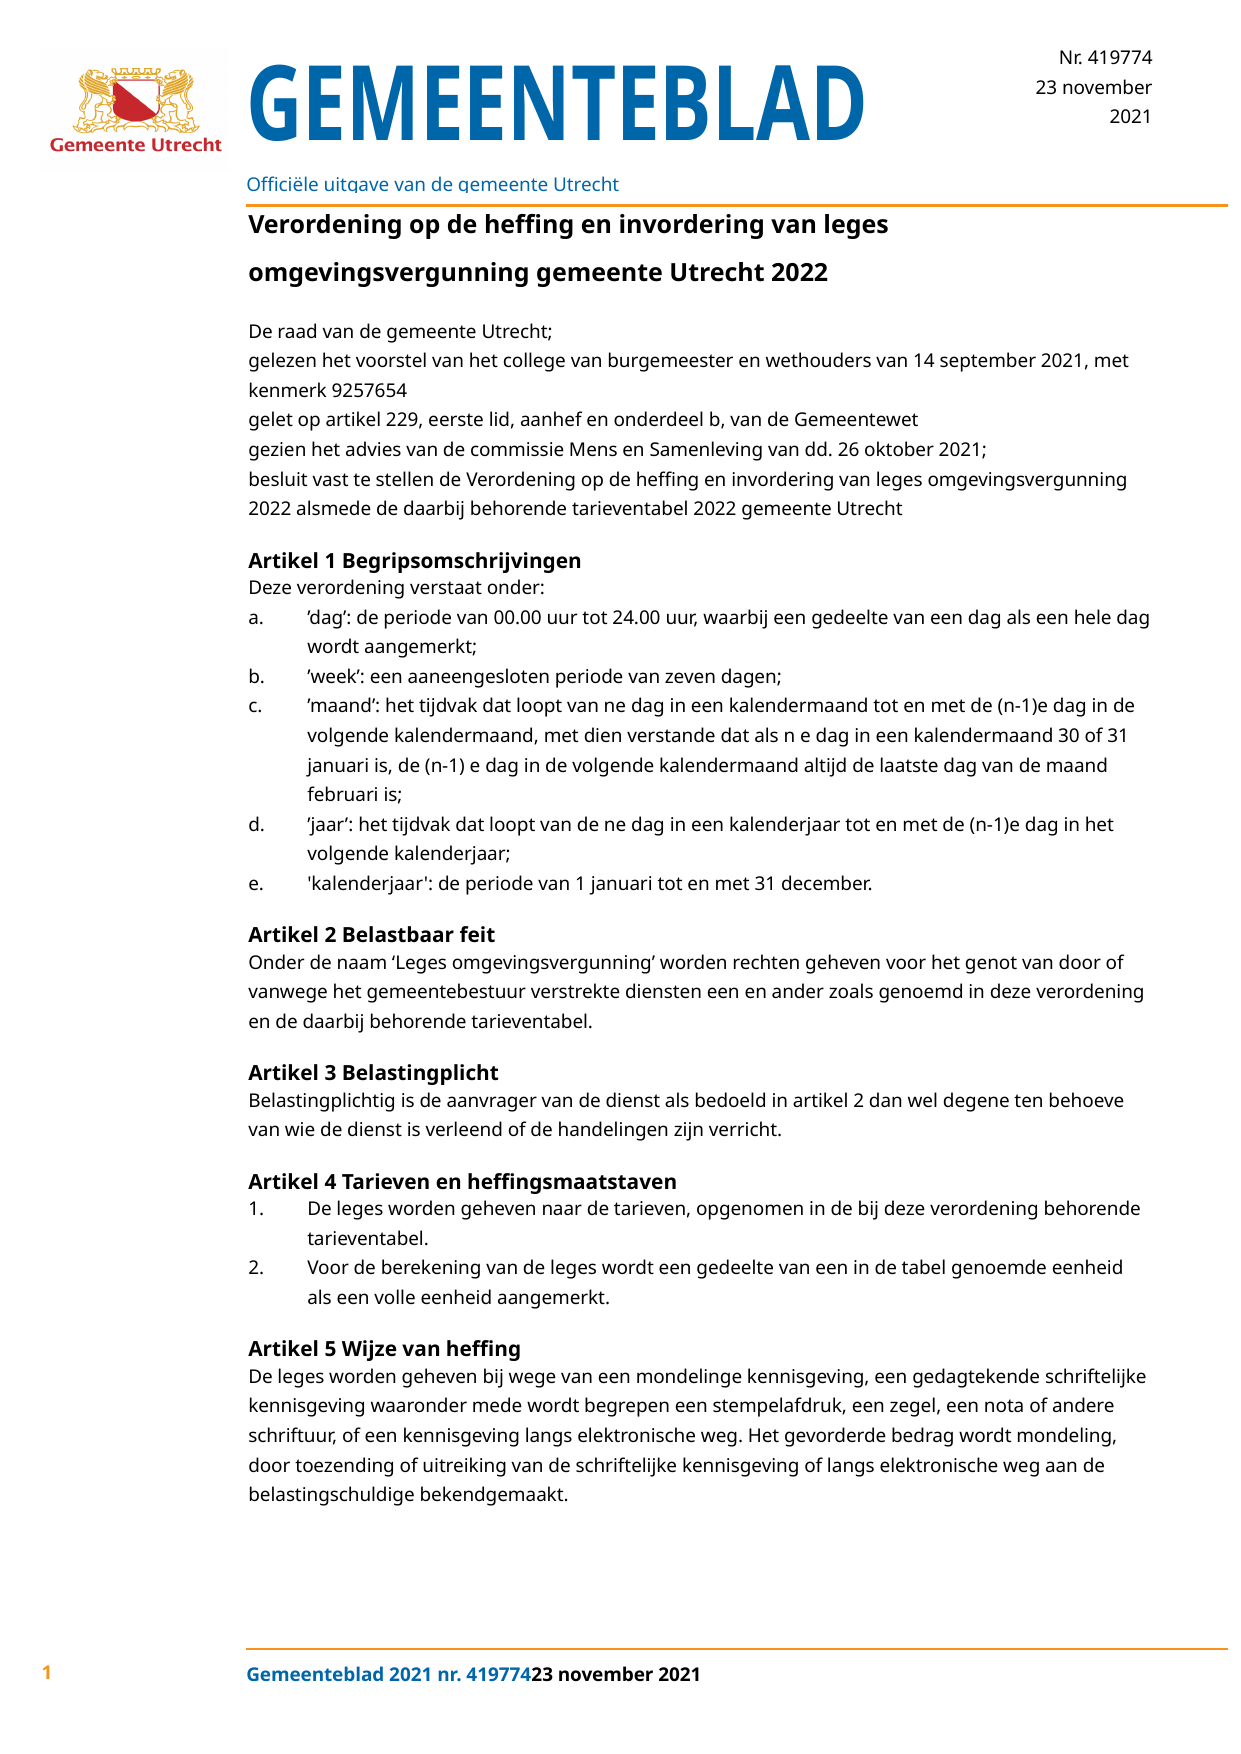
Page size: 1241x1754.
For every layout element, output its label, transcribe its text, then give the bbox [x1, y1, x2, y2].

text Artikel 2 Belastbaar feit [248, 921, 1152, 949]
text gelezen het voorstel van het college van burgemeester en wethouders van 14 september 2021, met kenmerk 9257654 [248, 347, 1152, 403]
text gezien het advies van de commissie Mens en Samenleving van dd. 26 oktober 2021; [248, 436, 1152, 462]
text Artikel 1 Begripsomschrijvingen [248, 546, 1152, 574]
text besluit vast te stellen de Verordening op de heffing en invordering van leges omgevingsvergunning 2022 alsmede de daarbij behorende tarieventabel 2022 gemeente Utrecht [248, 466, 1152, 521]
list Voor de berekening van de leges wordt een gedeelte van een in de tabel genoemde eenheid als een volle eenheid aangemerkt. [248, 1254, 1152, 1310]
list ’maand’: het tijdvak dat loopt van ne dag in een kalendermaand tot en met de (n-1)e dag in de volgende kalendermaand, met dien verstande dat als n e dag in een kalendermaand 30 of 31 januari is, de (n-1) e dag in de volgende kalendermaand altijd de laatste dag van de maand februari is; [248, 693, 1152, 807]
list ’week’: een aaneengesloten periode van zeven dagen; [248, 663, 1152, 689]
text Belastingplichtig is de aanvrager van de dienst als bedoeld in artikel 2 dan wel degene ten behoeve van wie de dienst is verleend of de handelingen zijn verricht. [248, 1087, 1152, 1142]
picture [41, 47, 231, 172]
list ’dag’: de periode van 00.00 uur tot 24.00 uur, waarbij een gedeelte van een dag als een hele dag wordt aangemerkt; [248, 604, 1152, 659]
text Deze verordening verstaat onder: [248, 574, 1152, 600]
text Artikel 4 Tarieven en heffingsmaatstaven [248, 1167, 1152, 1195]
list 'kalenderjaar': de periode van 1 januari tot en met 31 december. [248, 870, 1152, 896]
text De raad van de gemeente Utrecht; [248, 318, 1152, 344]
list De leges worden geheven naar de tarieven, opgenomen in de bij deze verordening behorende tarieventabel. [248, 1195, 1152, 1251]
text Artikel 3 Belastingplicht [248, 1058, 1152, 1087]
text Artikel 5 Wijze van heffing [248, 1334, 1152, 1363]
text Onder de naam ‘Leges omgevingsvergunning’ worden rechten geheven voor het genot van door of vanwege het gemeentebestuur verstrekte diensten een en ander zoals genoemd in deze verordening en de daarbij behorende tarieventabel. [248, 949, 1152, 1034]
text gelet op artikel 229, eerste lid, aanhef en onderdeel b, van de Gemeentewet [248, 407, 1152, 432]
list ’jaar’: het tijdvak dat loopt van de ne dag in een kalenderjaar tot en met de (n-1)e dag in het volgende kalenderjaar; [248, 811, 1152, 866]
text Verordening op de heffing en invordering van leges omgevingsvergunning gemeente Utrecht 2022 [248, 207, 1152, 288]
text De leges worden geheven bij wege van een mondelinge kennisgeving, een gedagtekende schriftelijke kennisgeving waaronder mede wordt begrepen een stempelafdruk, een zegel, een nota of andere schriftuur, of een kennisgeving langs elektronische weg. Het gevorderde bedrag wordt mondeling, door toezending of uitreiking van de schriftelijke kennisgeving of langs elektronische weg aan de belastingschuldige bekendgemaakt. [248, 1363, 1152, 1507]
